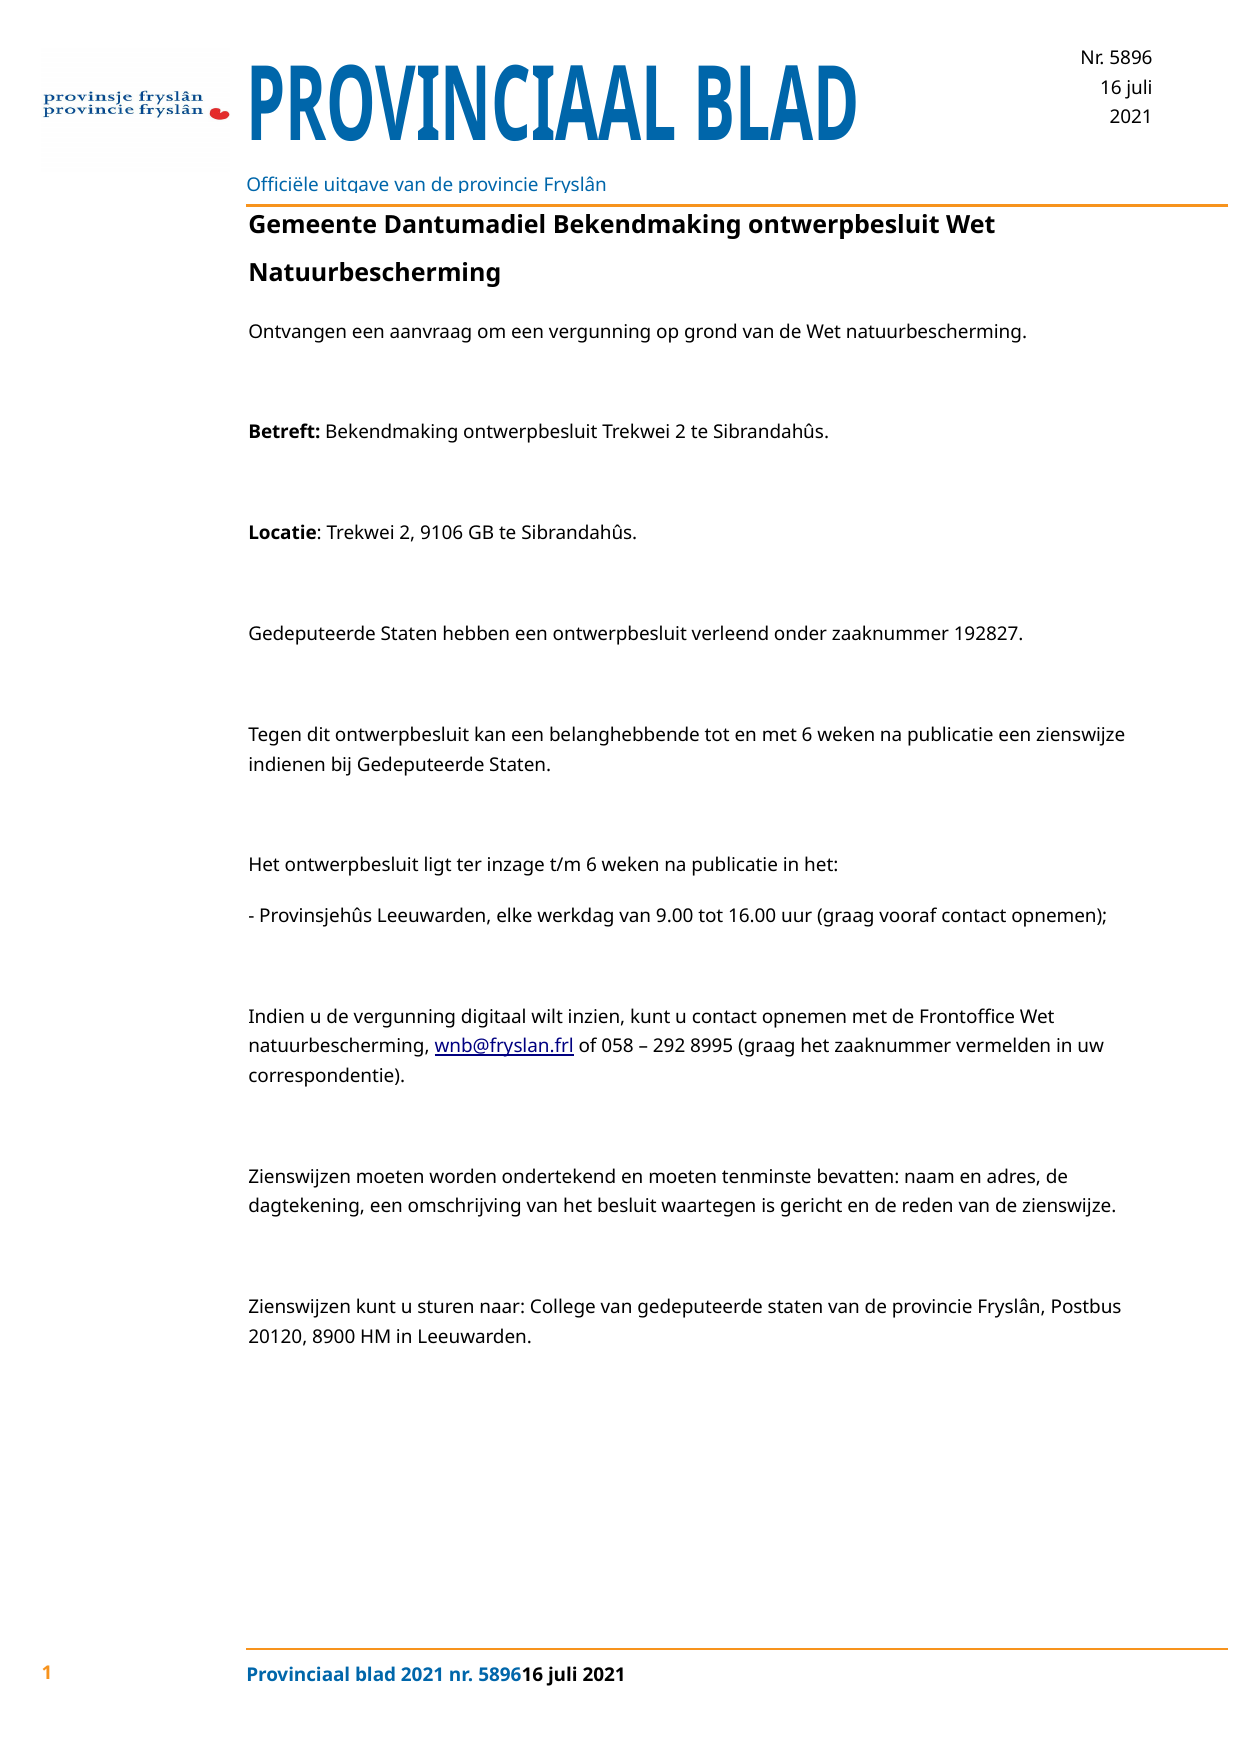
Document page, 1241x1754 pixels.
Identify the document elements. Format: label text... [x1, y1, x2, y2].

text Zienswijzen moeten worden ondertekend en moeten tenminste bevatten: naam en adres, de dagtekening, een omschrijving van het besluit waartegen is gericht en de reden van de zienswijze. [248, 1163, 1152, 1218]
text Ontvangen een aanvraag om een vergunning op grond van de Wet natuurbescherming. [248, 318, 1152, 344]
text Betreft: Bekendmaking ontwerpbesluit Trekwei 2 te Sibrandahûs. [248, 419, 1152, 444]
picture [41, 47, 231, 172]
text Zienswijzen kunt u sturen naar: College van gedeputeerde staten van de provincie Fryslân, Postbus 20120, 8900 HM in Leeuwarden. [248, 1293, 1152, 1349]
text Het ontwerpbesluit ligt ter inzage t/m 6 weken na publicatie in het: [248, 852, 1152, 877]
text Gemeente Dantumadiel Bekendmaking ontwerpbesluit Wet Natuurbescherming [248, 207, 1152, 288]
text Indien u de vergunning digitaal wilt inzien, kunt u contact opnemen met de Frontoffice Wet natuurbescherming, wnb@fryslan.frl of 058 – 292 8995 (graag het zaaknummer vermelden in uw correspondentie). [248, 1003, 1152, 1088]
text Locatie: Trekwei 2, 9106 GB te Sibrandahûs. [248, 519, 1152, 545]
text - Provinsjehûs Leeuwarden, elke werkdag van 9.00 tot 16.00 uur (graag vooraf contact opnemen); [248, 902, 1152, 928]
text Tegen dit ontwerpbesluit kan een belanghebbende tot en met 6 weken na publicatie een zienswijze indienen bij Gedeputeerde Staten. [248, 721, 1152, 777]
text Gedeputeerde Staten hebben een ontwerpbesluit verleend onder zaaknummer 192827. [248, 620, 1152, 646]
